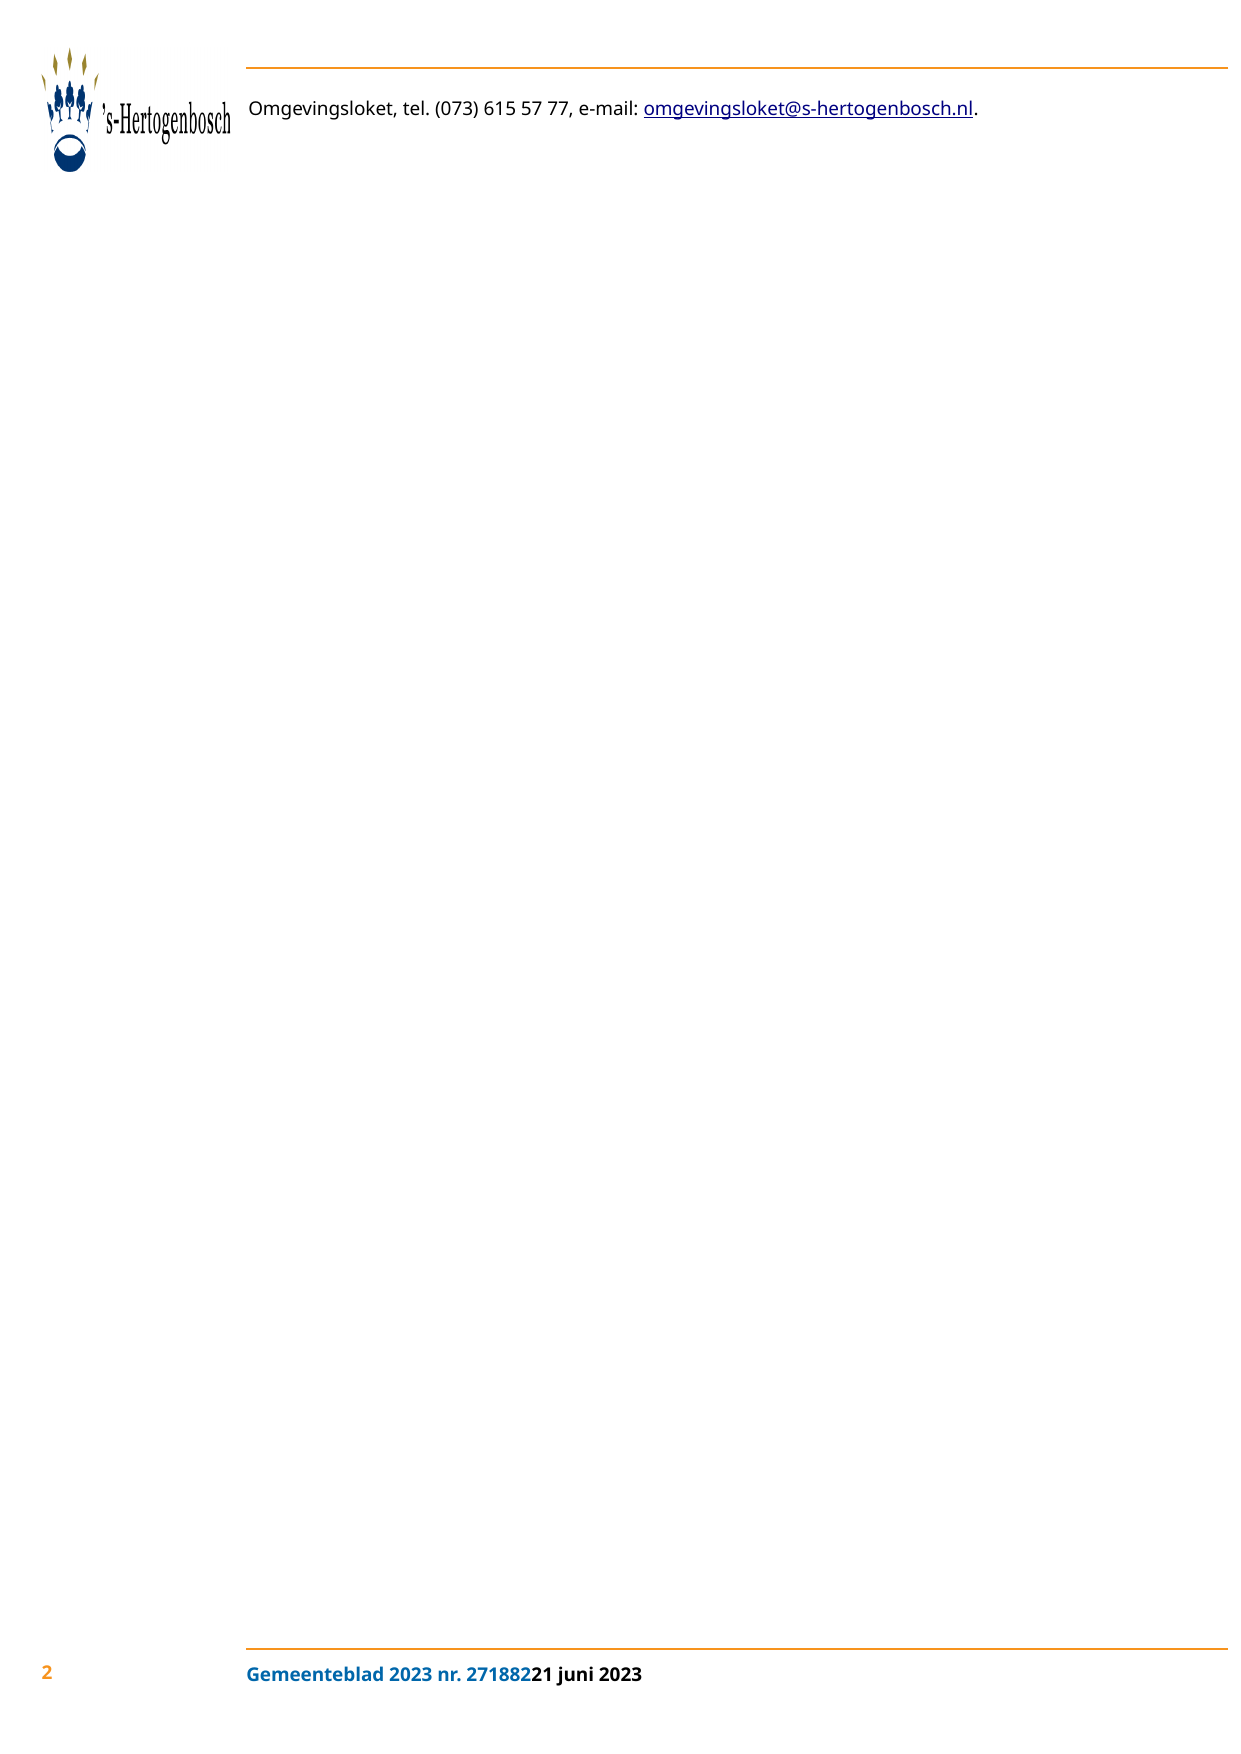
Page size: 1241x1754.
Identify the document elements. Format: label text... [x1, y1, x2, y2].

text Omgevingsloket, tel. (073) 615 57 77, e-mail: omgevingsloket@s-hertogenbosch.nl. [248, 95, 1152, 121]
picture [41, 47, 231, 172]
